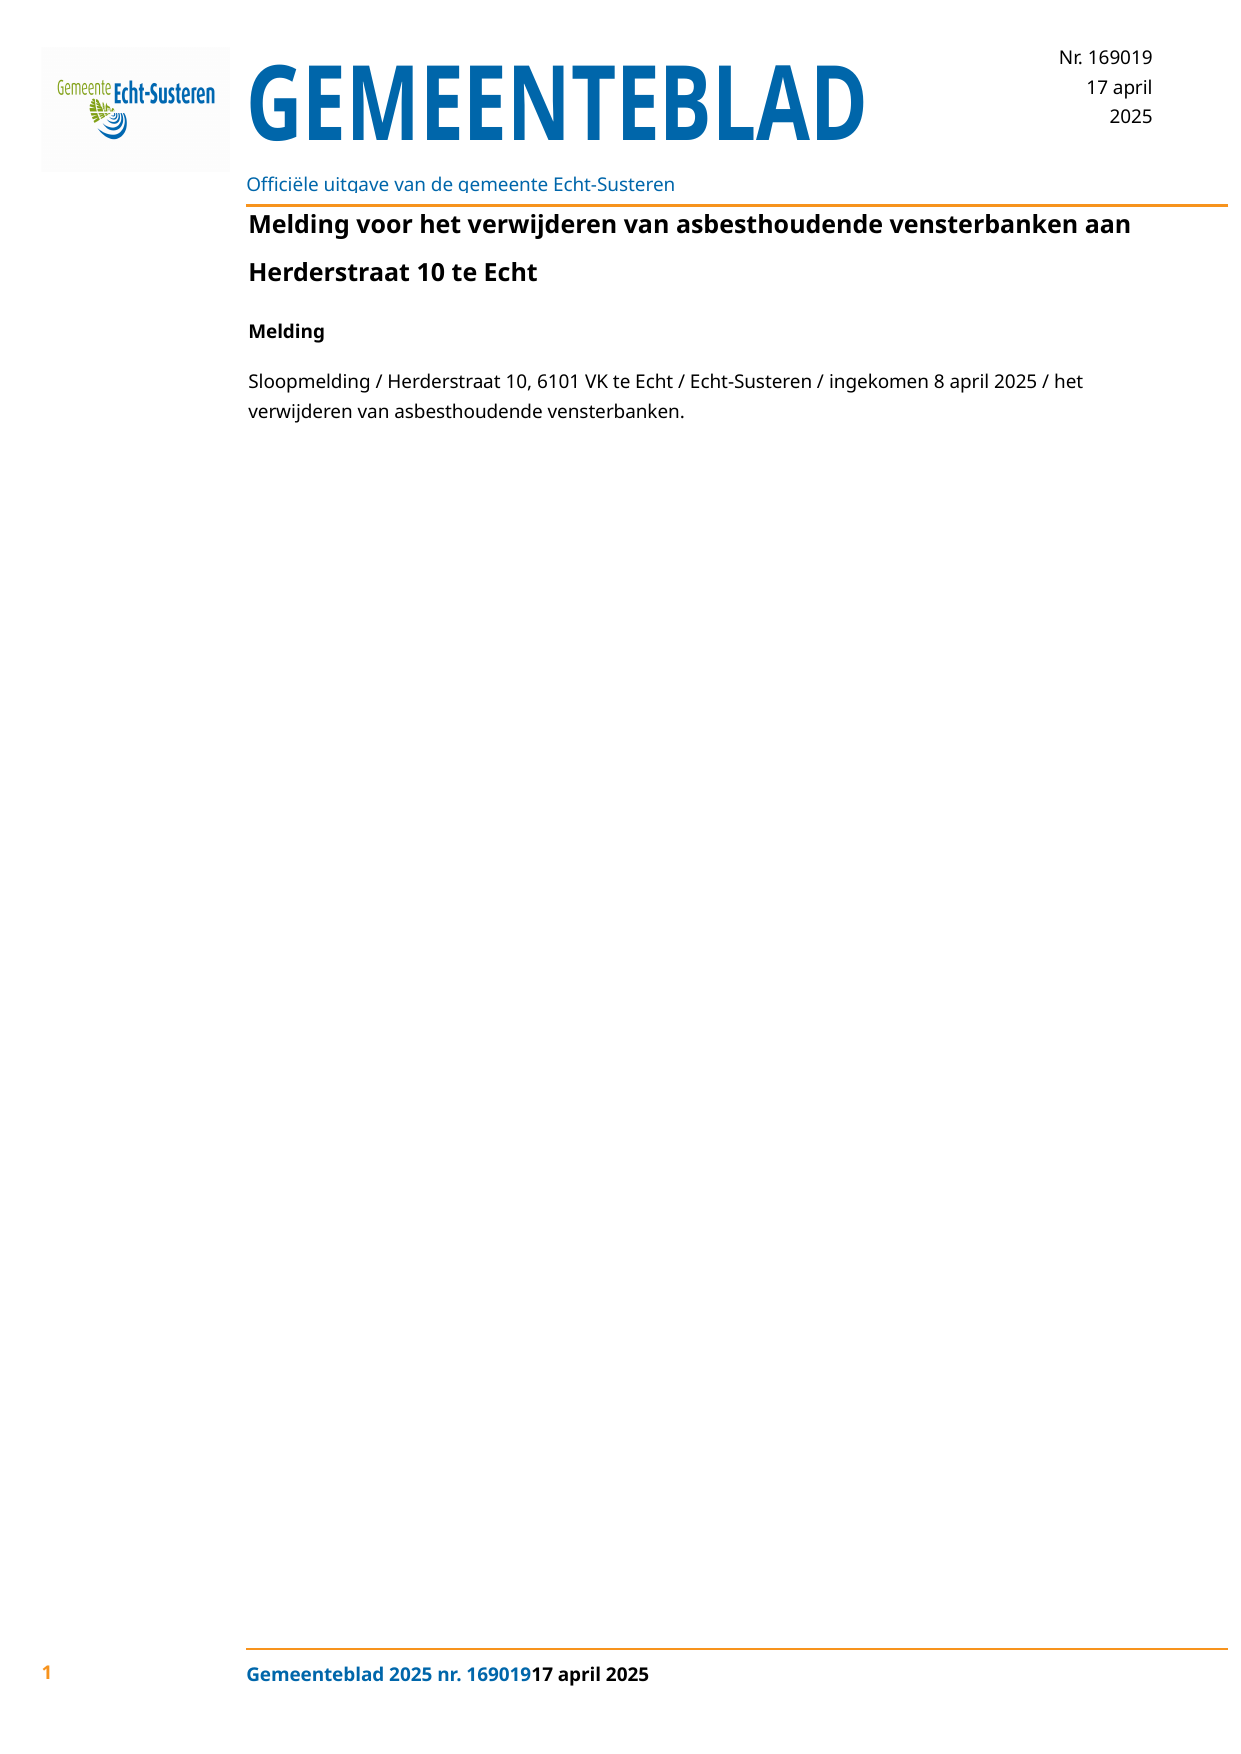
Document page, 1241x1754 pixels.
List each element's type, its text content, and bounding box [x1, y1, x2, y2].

text Sloopmelding / Herderstraat 10, 6101 VK te Echt / Echt-Susteren / ingekomen 8 april 2025 / het verwijderen van asbesthoudende vensterbanken. [248, 368, 1152, 424]
picture [41, 47, 231, 172]
text Melding [248, 318, 1152, 344]
text Melding voor het verwijderen van asbesthoudende vensterbanken aan Herderstraat 10 te Echt [248, 207, 1152, 288]
